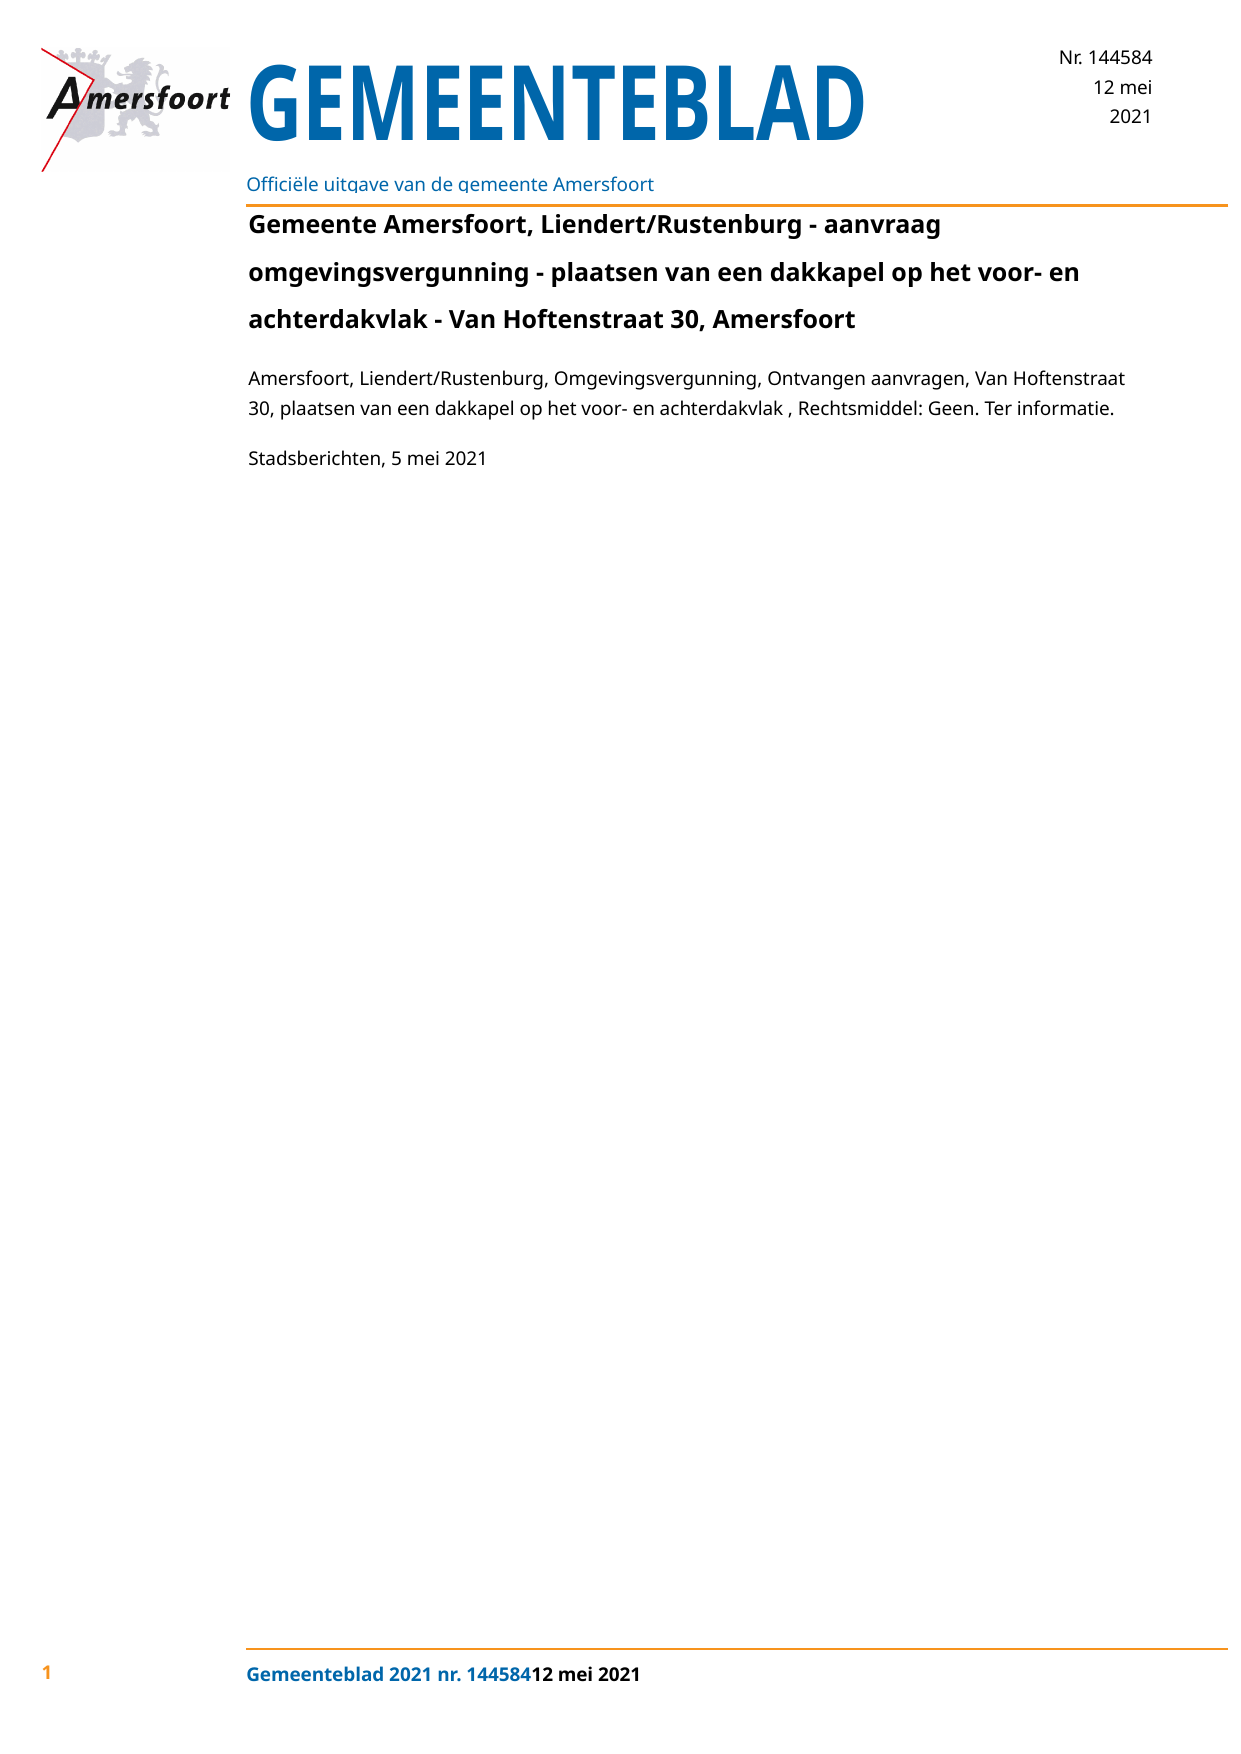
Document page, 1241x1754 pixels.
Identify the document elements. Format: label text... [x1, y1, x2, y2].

text Amersfoort, Liendert/Rustenburg, Omgevingsvergunning, Ontvangen aanvragen, Van Hoftenstraat 30, plaatsen van een dakkapel op het voor- en achterdakvlak , Rechtsmiddel: Geen. Ter informatie. [248, 366, 1152, 421]
text Stadsberichten, 5 mei 2021 [248, 446, 1152, 471]
picture [41, 47, 231, 172]
text Gemeente Amersfoort, Liendert/Rustenburg - aanvraag omgevingsvergunning - plaatsen van een dakkapel op het voor- en achterdakvlak - Van Hoftenstraat 30, Amersfoort [248, 207, 1152, 336]
